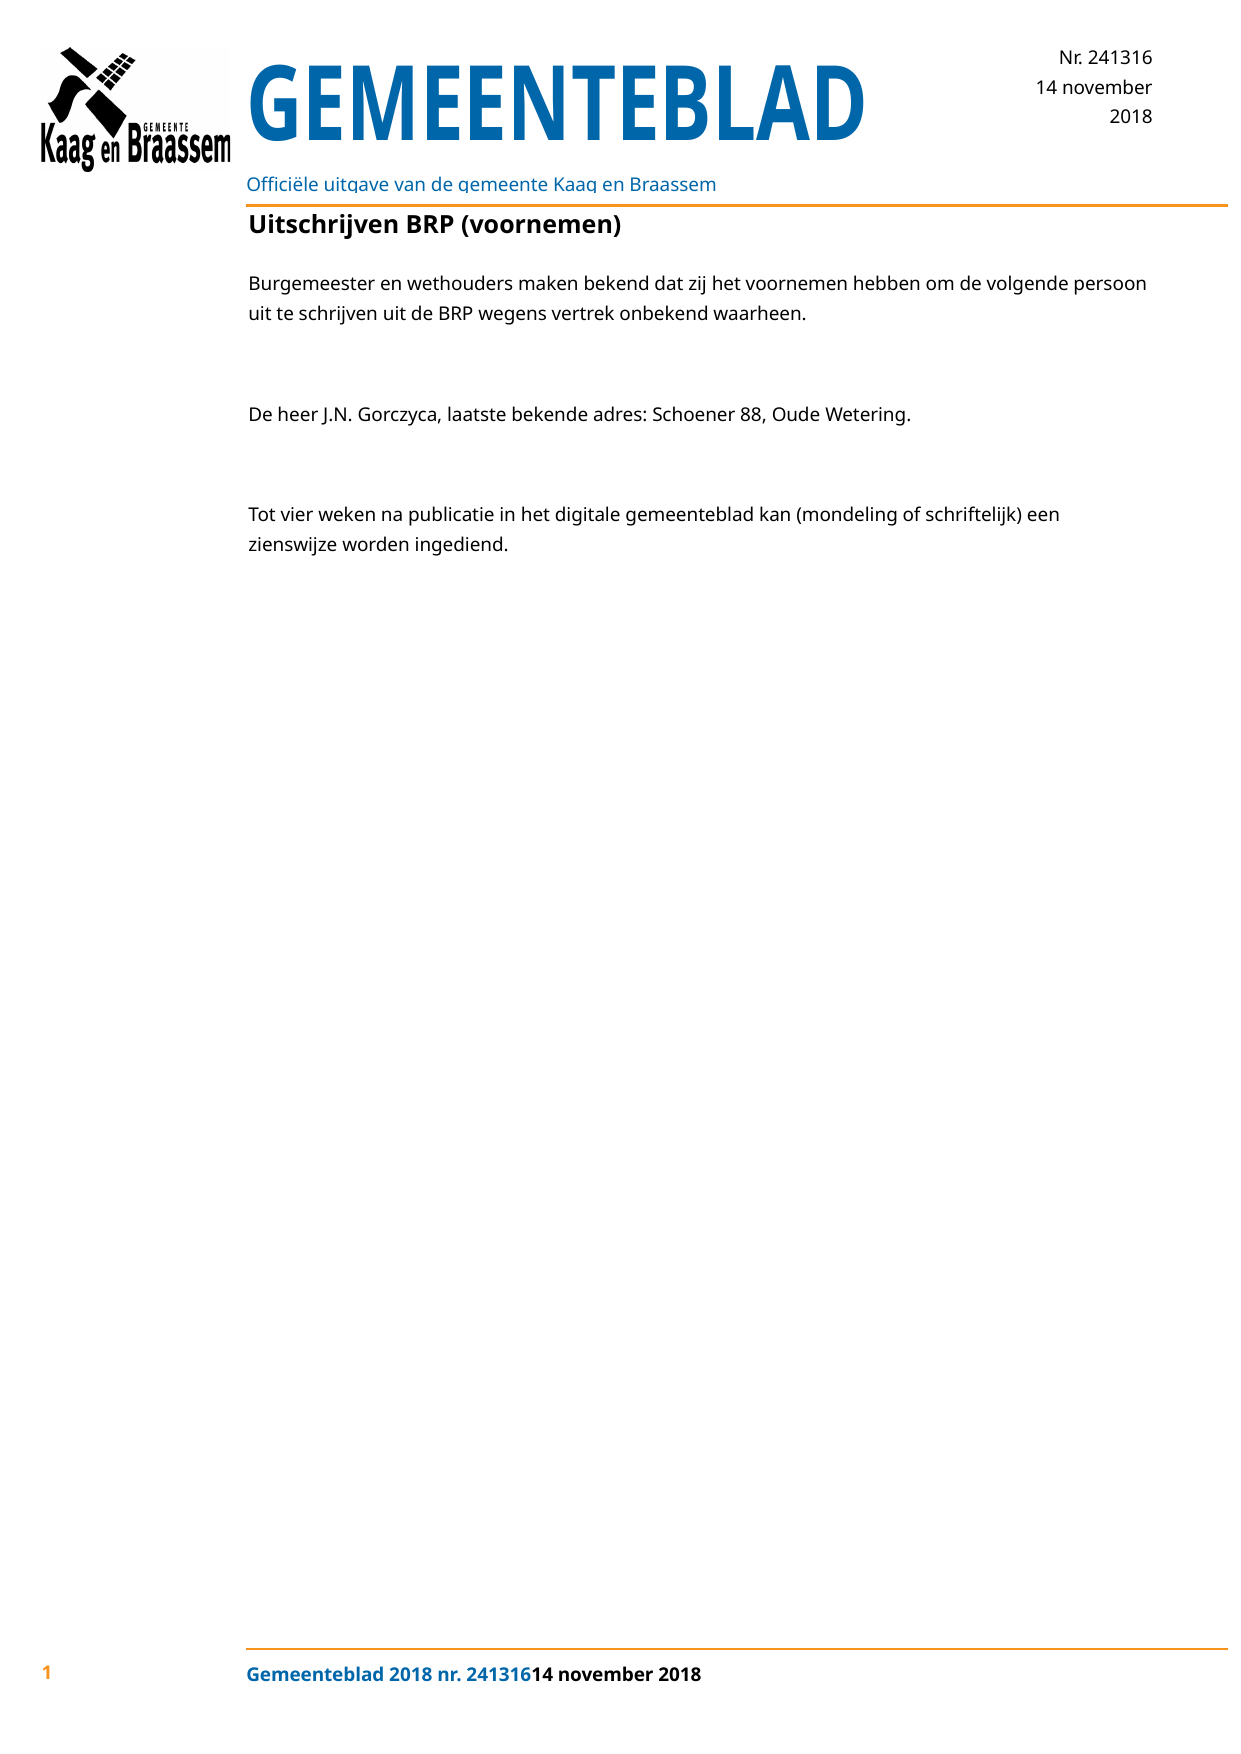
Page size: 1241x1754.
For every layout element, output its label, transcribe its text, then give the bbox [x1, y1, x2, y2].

text Uitschrijven BRP (voornemen) [248, 207, 1152, 241]
picture [41, 47, 231, 172]
text Tot vier weken na publicatie in het digitale gemeenteblad kan (mondeling of schriftelijk) een zienswijze worden ingediend. [248, 502, 1152, 557]
text De heer J.N. Gorczyca, laatste bekende adres: Schoener 88, Oude Wetering. [248, 401, 1152, 426]
text Burgemeester en wethouders maken bekend dat zij het voornemen hebben om de volgende persoon uit te schrijven uit de BRP wegens vertrek onbekend waarheen. [248, 270, 1152, 326]
